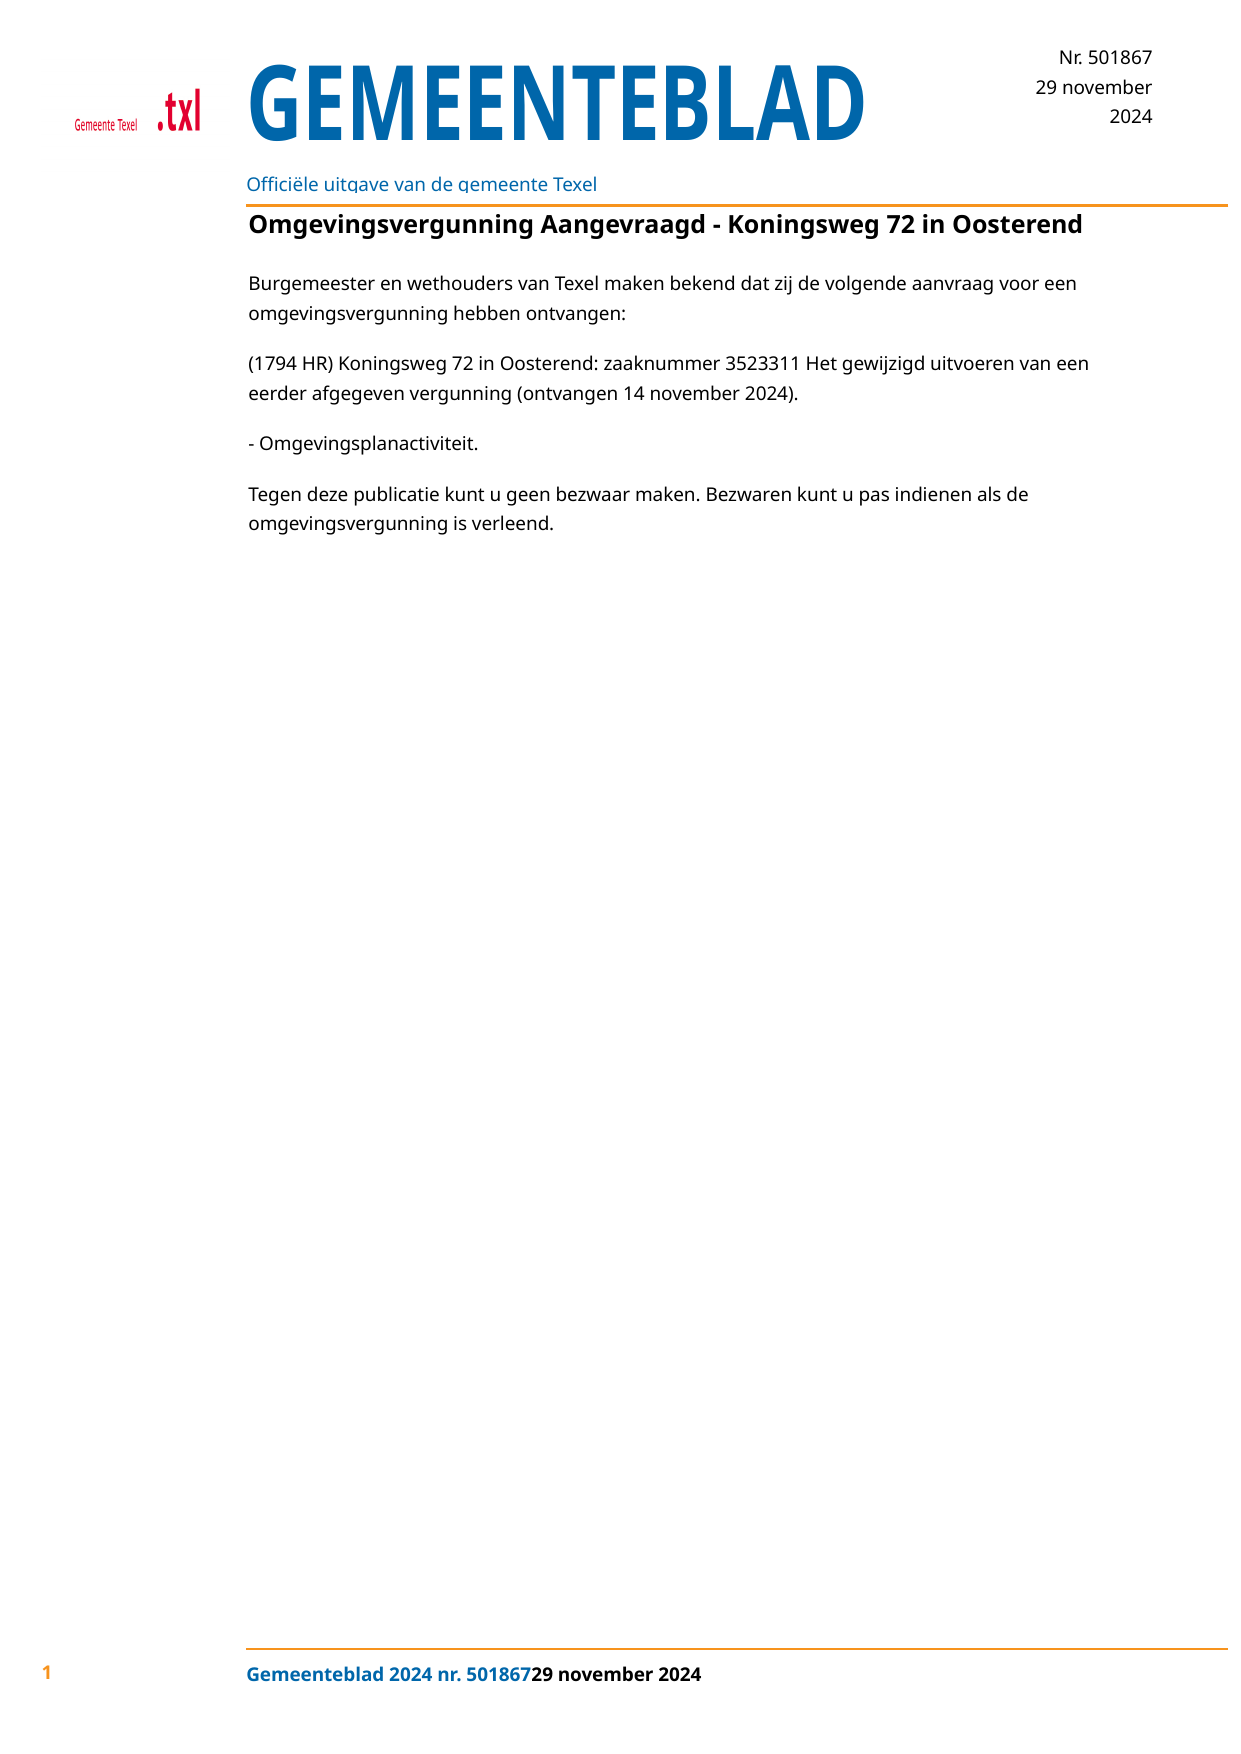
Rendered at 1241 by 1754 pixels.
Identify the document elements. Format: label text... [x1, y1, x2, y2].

text - Omgevingsplanactiviteit. [248, 430, 1152, 456]
text Burgemeester en wethouders van Texel maken bekend dat zij de volgende aanvraag voor een omgevingsvergunning hebben ontvangen: [248, 270, 1152, 326]
text (1794 HR) Koningsweg 72 in Oosterend: zaaknummer 3523311 Het gewijzigd uitvoeren van een eerder afgegeven vergunning (ontvangen 14 november 2024). [248, 350, 1152, 406]
picture [41, 47, 231, 172]
text Omgevingsvergunning Aangevraagd - Koningsweg 72 in Oosterend [248, 207, 1152, 241]
text Tegen deze publicatie kunt u geen bezwaar maken. Bezwaren kunt u pas indienen als de omgevingsvergunning is verleend. [248, 481, 1152, 536]
